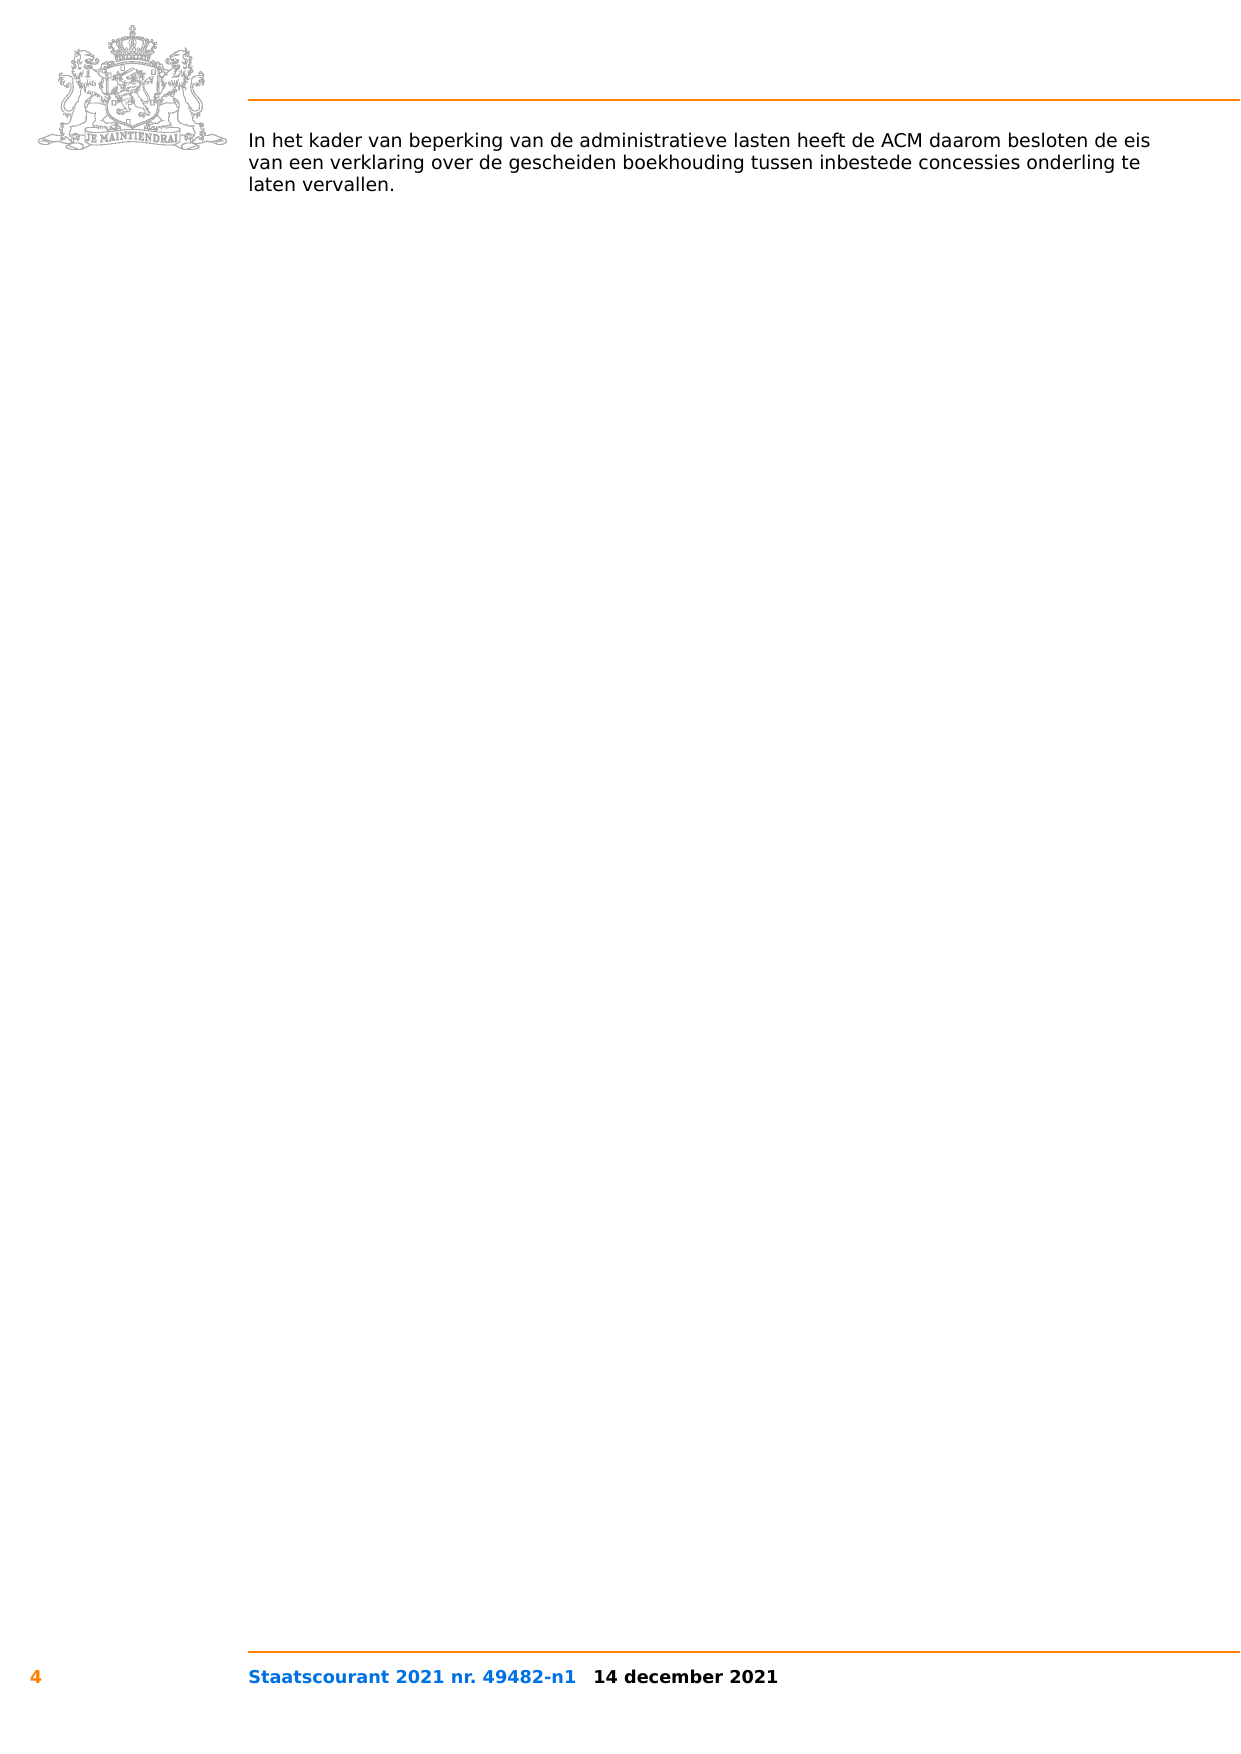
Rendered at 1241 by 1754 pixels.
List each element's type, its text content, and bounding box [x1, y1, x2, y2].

text In het kader van beperking van de administratieve lasten heeft de ACM daarom besloten de eis van een verklaring over de gescheiden boekhouding tussen inbestede concessies onderling te laten vervallen. [248, 130, 1163, 196]
picture [38, 25, 227, 150]
